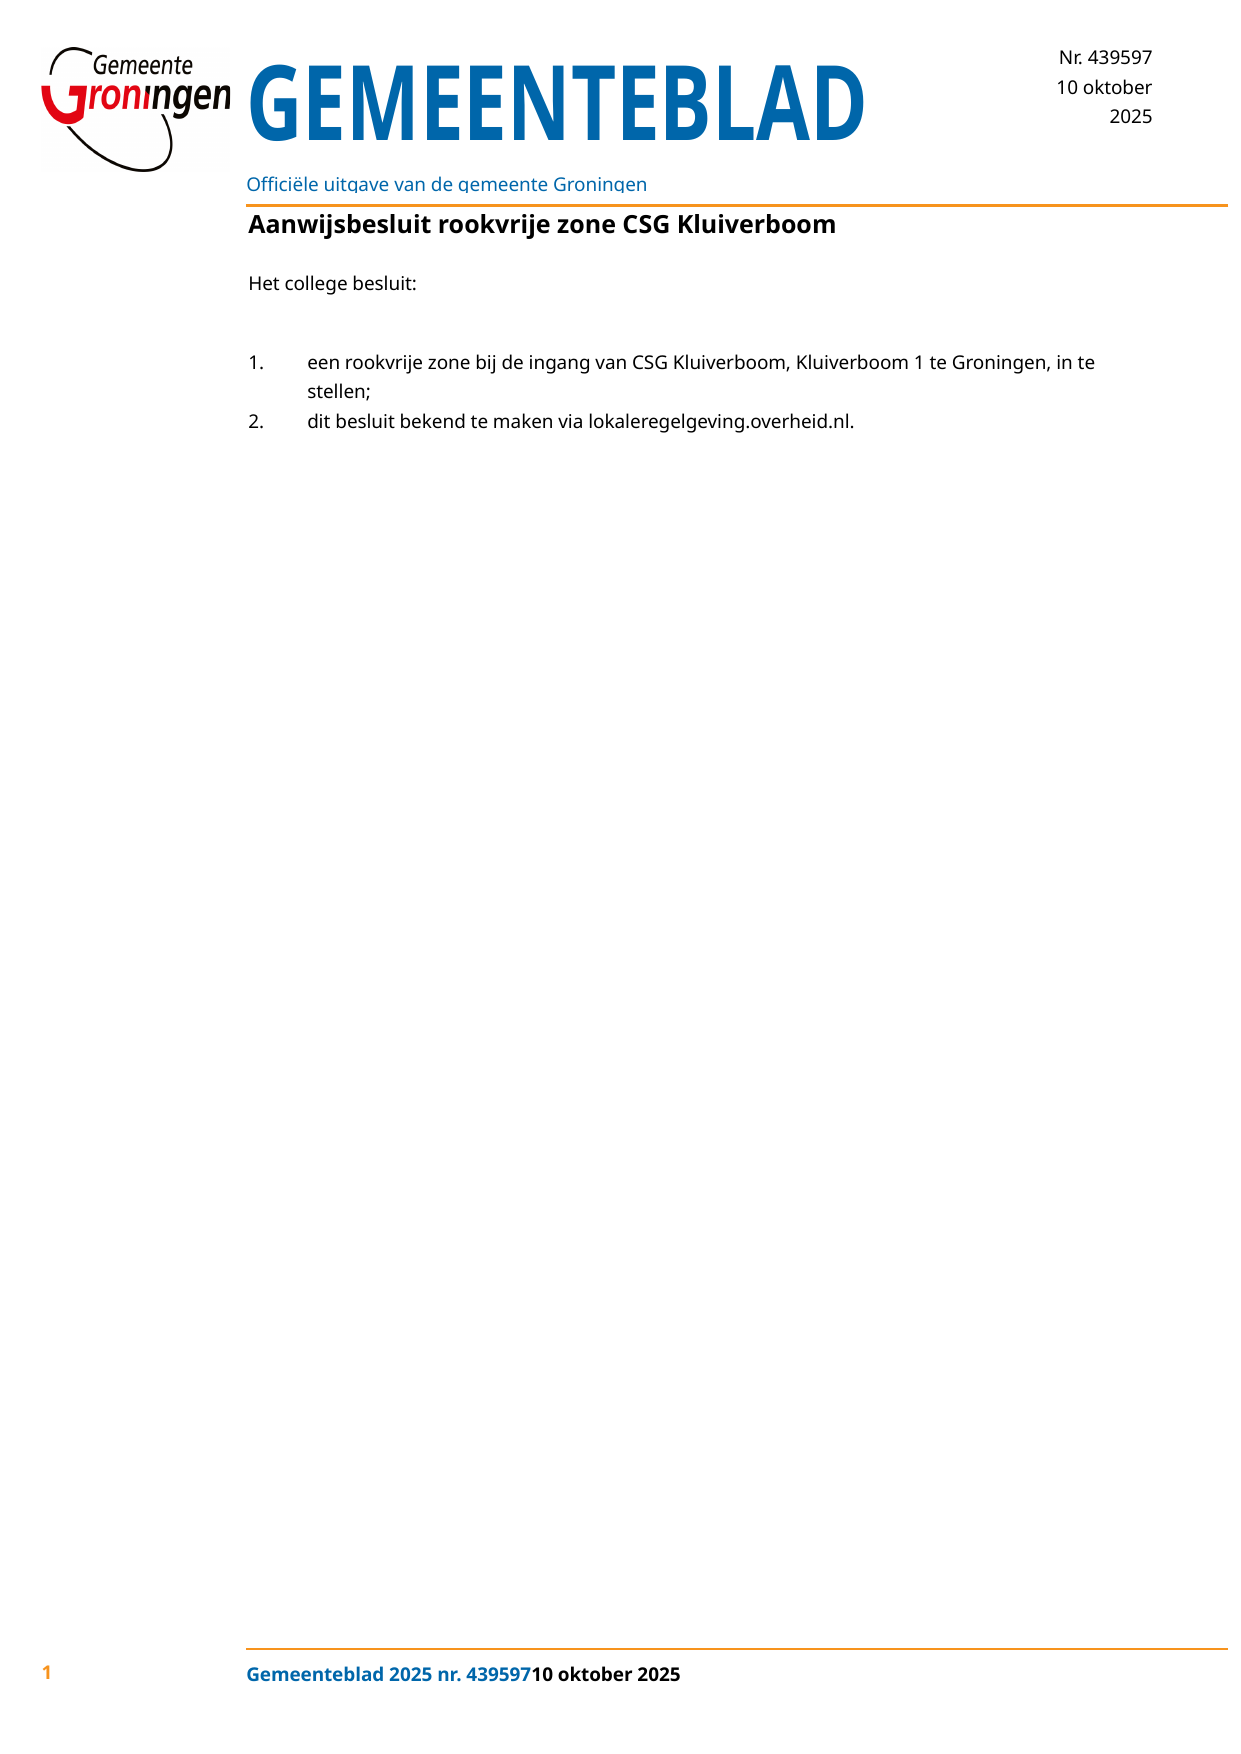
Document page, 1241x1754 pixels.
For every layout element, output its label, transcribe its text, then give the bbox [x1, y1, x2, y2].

text Aanwijsbesluit rookvrije zone CSG Kluiverboom [248, 207, 1152, 241]
list een rookvrije zone bij de ingang van CSG Kluiverboom, Kluiverboom 1 te Groningen, in te stellen; [248, 349, 1152, 404]
picture [41, 47, 231, 172]
text Het college besluit: [248, 270, 1152, 296]
list dit besluit bekend te maken via lokaleregelgeving.overheid.nl. [248, 408, 1152, 434]
